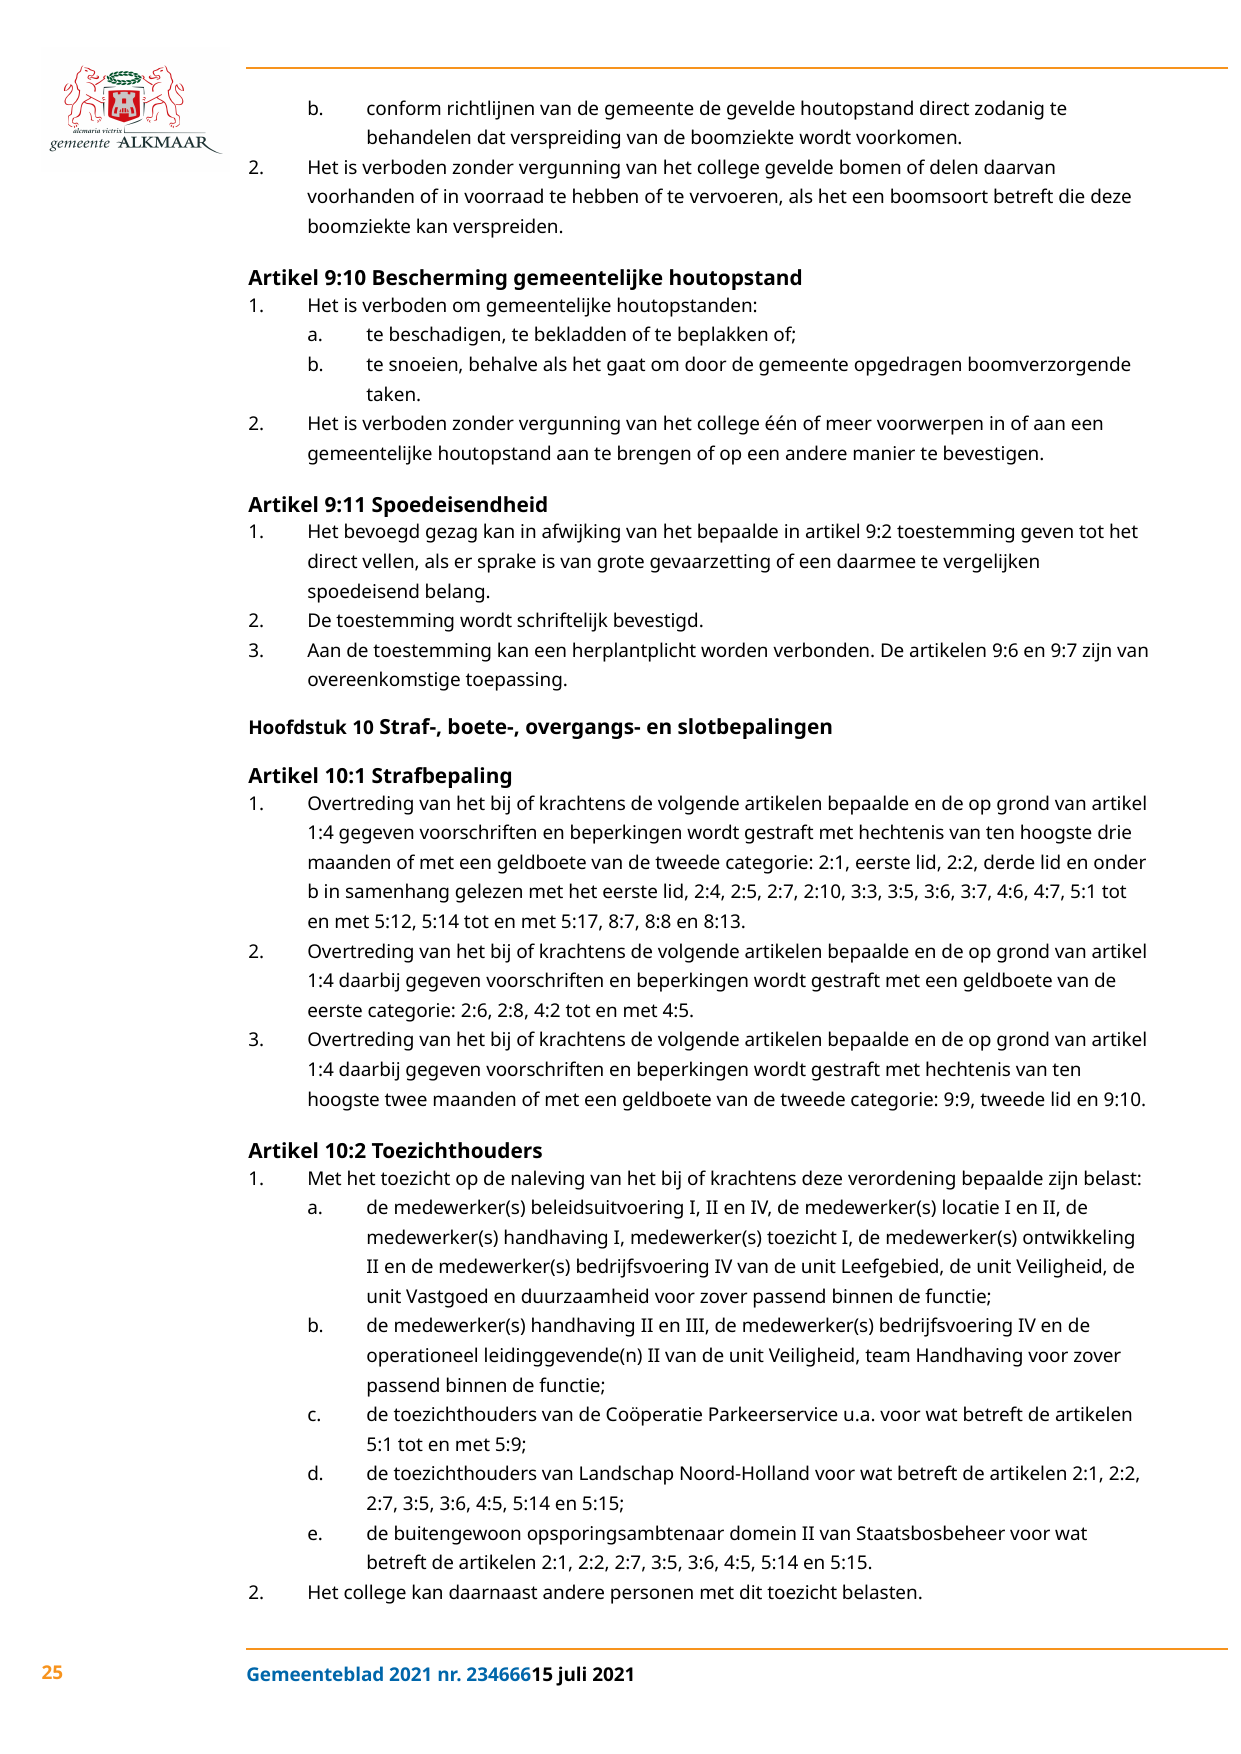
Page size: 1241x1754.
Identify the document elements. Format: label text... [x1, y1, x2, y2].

list te beschadigen, te bekladden of te beplakken of; [307, 322, 1152, 347]
list de toezichthouders van Landschap Noord-Holland voor wat betreft de artikelen 2:1, 2:2, 2:7, 3:5, 3:6, 4:5, 5:14 en 5:15; [307, 1461, 1152, 1516]
list Met het toezicht op de naleving van het bij of krachtens deze verordening bepaalde zijn belast: [248, 1165, 1152, 1190]
list de buitengewoon opsporingsambtenaar domein II van Staatsbosbeheer voor wat betreft de artikelen 2:1, 2:2, 2:7, 3:5, 3:6, 4:5, 5:14 en 5:15. [307, 1520, 1152, 1575]
list de toezichthouders van de Coöperatie Parkeerservice u.a. voor wat betreft de artikelen 5:1 tot en met 5:9; [307, 1401, 1152, 1457]
list Het is verboden om gemeentelijke houtopstanden: [248, 292, 1152, 318]
list Het bevoegd gezag kan in afwijking van het bepaalde in artikel 9:2 toestemming geven tot het direct vellen, als er sprake is van grote gevaarzetting of een daarmee te vergelijken spoedeisend belang. [248, 519, 1152, 604]
list Het is verboden zonder vergunning van het college gevelde bomen of delen daarvan voorhanden of in voorraad te hebben of te vervoeren, als het een boomsoort betreft die deze boomziekte kan verspreiden. [248, 154, 1152, 239]
text Artikel 9:10 Bescherming gemeentelijke houtopstand [248, 263, 1152, 292]
list conform richtlijnen van de gemeente de gevelde houtopstand direct zodanig te behandelen dat verspreiding van de boomziekte wordt voorkomen. [307, 95, 1152, 150]
picture [41, 47, 231, 172]
text Artikel 10:2 Toezichthouders [248, 1136, 1152, 1165]
list Overtreding van het bij of krachtens de volgende artikelen bepaalde en de op grond van artikel 1:4 daarbij gegeven voorschriften en beperkingen wordt gestraft met hechtenis van ten hoogste twee maanden of met een geldboete van de tweede categorie: 9:9, tweede lid en 9:10. [248, 1027, 1152, 1112]
list te snoeien, behalve als het gaat om door de gemeente opgedragen boomverzorgende taken. [307, 351, 1152, 406]
list de medewerker(s) handhaving II en III, de medewerker(s) bedrijfsvoering IV en de operationeel leidinggevende(n) II van de unit Veiligheid, team Handhaving voor zover passend binnen de functie; [307, 1313, 1152, 1397]
list Overtreding van het bij of krachtens de volgende artikelen bepaalde en de op grond van artikel 1:4 daarbij gegeven voorschriften en beperkingen wordt gestraft met een geldboete van de eerste categorie: 2:6, 2:8, 4:2 tot en met 4:5. [248, 938, 1152, 1023]
list Het college kan daarnaast andere personen met dit toezicht belasten. [248, 1579, 1152, 1604]
text Artikel 10:1 Strafbepaling [248, 762, 1152, 790]
text Artikel 9:11 Spoedeisendheid [248, 490, 1152, 519]
list Overtreding van het bij of krachtens de volgende artikelen bepaalde en de op grond van artikel 1:4 gegeven voorschriften en beperkingen wordt gestraft met hechtenis van ten hoogste drie maanden of met een geldboete van de tweede categorie: 2:1, eerste lid, 2:2, derde lid en onder b in samenhang gelezen met het eerste lid, 2:4, 2:5, 2:7, 2:10, 3:3, 3:5, 3:6, 3:7, 4:6, 4:7, 5:1 tot en met 5:12, 5:14 tot en met 5:17, 8:7, 8:8 en 8:13. [248, 790, 1152, 934]
list Aan de toestemming kan een herplantplicht worden verbonden. De artikelen 9:6 en 9:7 zijn van overeenkomstige toepassing. [248, 637, 1152, 692]
text Hoofdstuk 10 Straf-, boete-, overgangs- en slotbepalingen [248, 712, 1152, 741]
list Het is verboden zonder vergunning van het college één of meer voorwerpen in of aan een gemeentelijke houtopstand aan te brengen of op een andere manier te bevestigen. [248, 410, 1152, 466]
list De toestemming wordt schriftelijk bevestigd. [248, 607, 1152, 633]
list de medewerker(s) beleidsuitvoering I, II en IV, de medewerker(s) locatie I en II, de medewerker(s) handhaving I, medewerker(s) toezicht I, de medewerker(s) ontwikkeling II en de medewerker(s) bedrijfsvoering IV van de unit Leefgebied, de unit Veiligheid, de unit Vastgoed en duurzaamheid voor zover passend binnen de functie; [307, 1194, 1152, 1309]
